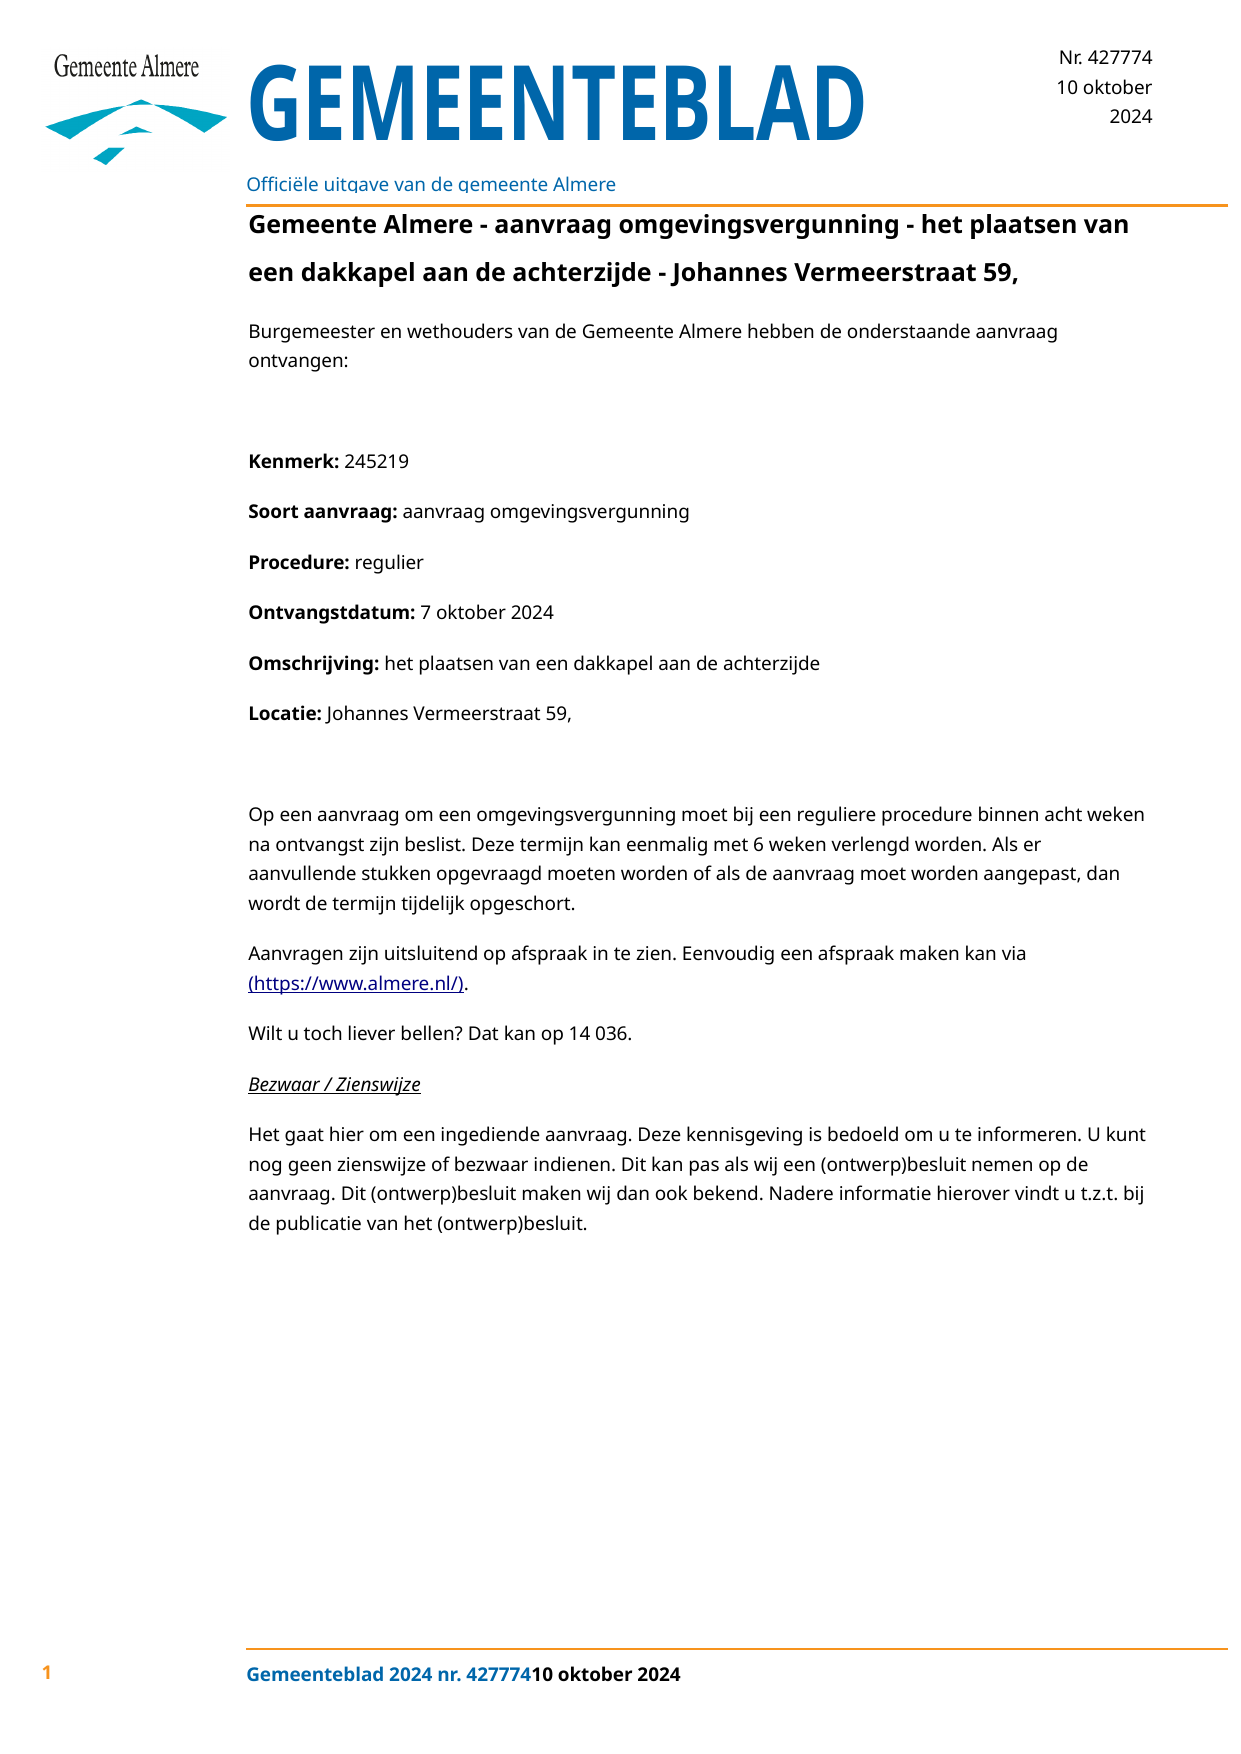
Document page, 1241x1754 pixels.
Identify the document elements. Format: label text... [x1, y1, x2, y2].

text Ontvangstdatum: 7 oktober 2024 [248, 599, 1152, 625]
text Gemeente Almere - aanvraag omgevingsvergunning - het plaatsen van een dakkapel aan de achterzijde - Johannes Vermeerstraat 59, [248, 207, 1152, 288]
text Locatie: Johannes Vermeerstraat 59, [248, 700, 1152, 726]
text Omschrijving: het plaatsen van een dakkapel aan de achterzijde [248, 650, 1152, 676]
text Procedure: regulier [248, 549, 1152, 575]
text Kenmerk: 245219 [248, 448, 1152, 474]
text Soort aanvraag: aanvraag omgevingsvergunning [248, 499, 1152, 524]
text Op een aanvraag om een omgevingsvergunning moet bij een reguliere procedure binnen acht weken na ontvangst zijn beslist. Deze termijn kan eenmalig met 6 weken verlengd worden. Als er aanvullende stukken opgevraagd moeten worden of als de aanvraag moet worden aangepast, dan wordt de termijn tijdelijk opgeschort. [248, 801, 1152, 916]
text Aanvragen zijn uitsluitend op afspraak in te zien. Eenvoudig een afspraak maken kan via (https://www.almere.nl/). [248, 940, 1152, 996]
text Bezwaar / Zienswijze [248, 1071, 1152, 1097]
picture [41, 47, 231, 172]
text Burgemeester en wethouders van de Gemeente Almere hebben de onderstaande aanvraag ontvangen: [248, 318, 1152, 373]
text Wilt u toch liever bellen? Dat kan op 14 036. [248, 1020, 1152, 1046]
text Het gaat hier om een ingediende aanvraag. Deze kennisgeving is bedoeld om u te informeren. U kunt nog geen zienswijze of bezwaar indienen. Dit kan pas als wij een (ontwerp)besluit nemen op de aanvraag. Dit (ontwerp)besluit maken wij dan ook bekend. Nadere informatie hierover vindt u t.z.t. bij de publicatie van het (ontwerp)besluit. [248, 1121, 1152, 1236]
